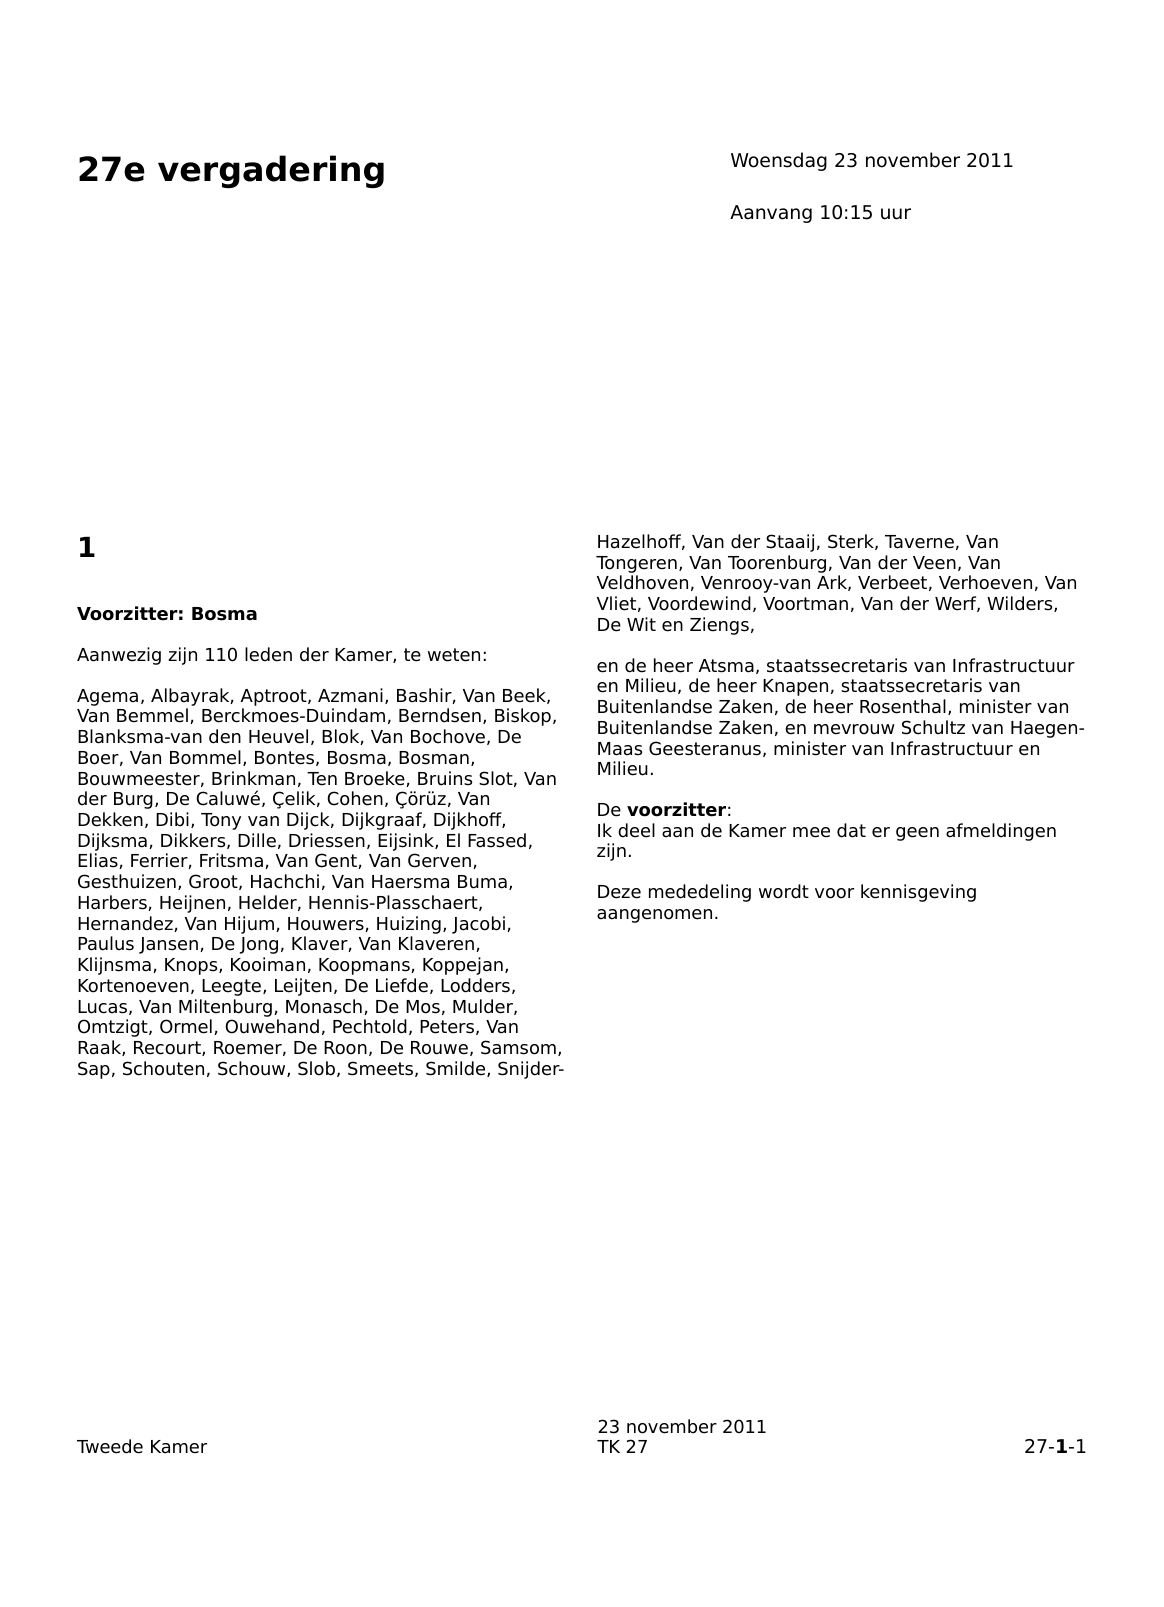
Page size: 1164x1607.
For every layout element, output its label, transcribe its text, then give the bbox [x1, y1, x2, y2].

title 1 [77, 532, 567, 564]
table_header Woensdag 23 november 2011 [730, 150, 1087, 202]
text en de heer Atsma, staatssecretaris van Infrastructuur en Milieu, de heer Knapen, staatssecretaris van Buitenlandse Zaken, de heer Rosenthal, minister van Buitenlandse Zaken, en mevrouw Schultz van Haegen-Maas Geesteranus, minister van Infrastructuur en Milieu. [596, 655, 1087, 780]
text Ik deel aan de Kamer mee dat er geen afmeldingen zijn. [596, 821, 1087, 862]
text De voorzitter: [596, 800, 1087, 821]
text Agema, Albayrak, Aptroot, Azmani, Bashir, Van Beek, Van Bemmel, Berckmoes-Duindam, Berndsen, Biskop, Blanksma-van den Heuvel, Blok, Van Bochove, De Boer, Van Bommel, Bontes, Bosma, Bosman, Bouwmeester, Brinkman, Ten Broeke, Bruins Slot, Van der Burg, De Caluwé, Çelik, Cohen, Çörüz, Van Dekken, Dibi, Tony van Dijck, Dijkgraaf, Dijkhoff, Dijksma, Dikkers, Dille, Driessen, Eijsink, El Fassed, Elias, Ferrier, Fritsma, Van Gent, Van Gerven, Gesthuizen, Groot, Hachchi, Van Haersma Buma, Harbers, Heijnen, Helder, Hennis-Plasschaert, Hernandez, Van Hijum, Houwers, Huizing, Jacobi, Paulus Jansen, De Jong, Klaver, Van Klaveren, Klijnsma, Knops, Kooiman, Koopmans, Koppejan, Kortenoeven, Leegte, Leijten, De Liefde, Lodders, Lucas, Van Miltenburg, Monasch, De Mos, Mulder, Omtzigt, Ormel, Ouwehand, Pechtold, Peters, Van Raak, Recourt, Roemer, De Roon, De Rouwe, Samsom, Sap, Schouten, Schouw, Slob, Smeets, Smilde, Snijder- [77, 686, 567, 1079]
table_cell Aanvang 10:15 uur [730, 202, 1087, 254]
table_header 27e vergadering [77, 150, 730, 254]
text Aanwezig zijn 110 leden der Kamer, te weten: [77, 645, 567, 666]
text Deze mededeling wordt voor kennisgeving aangenomen. [596, 882, 1087, 923]
text Voorzitter: Bosma [77, 604, 567, 625]
text Hazelhoff, Van der Staaij, Sterk, Taverne, Van Tongeren, Van Toorenburg, Van der Veen, Van Veldhoven, Venrooy-van Ark, Verbeet, Verhoeven, Van Vliet, Voordewind, Voortman, Van der Werf, Wilders, De Wit en Ziengs, [596, 532, 1087, 635]
